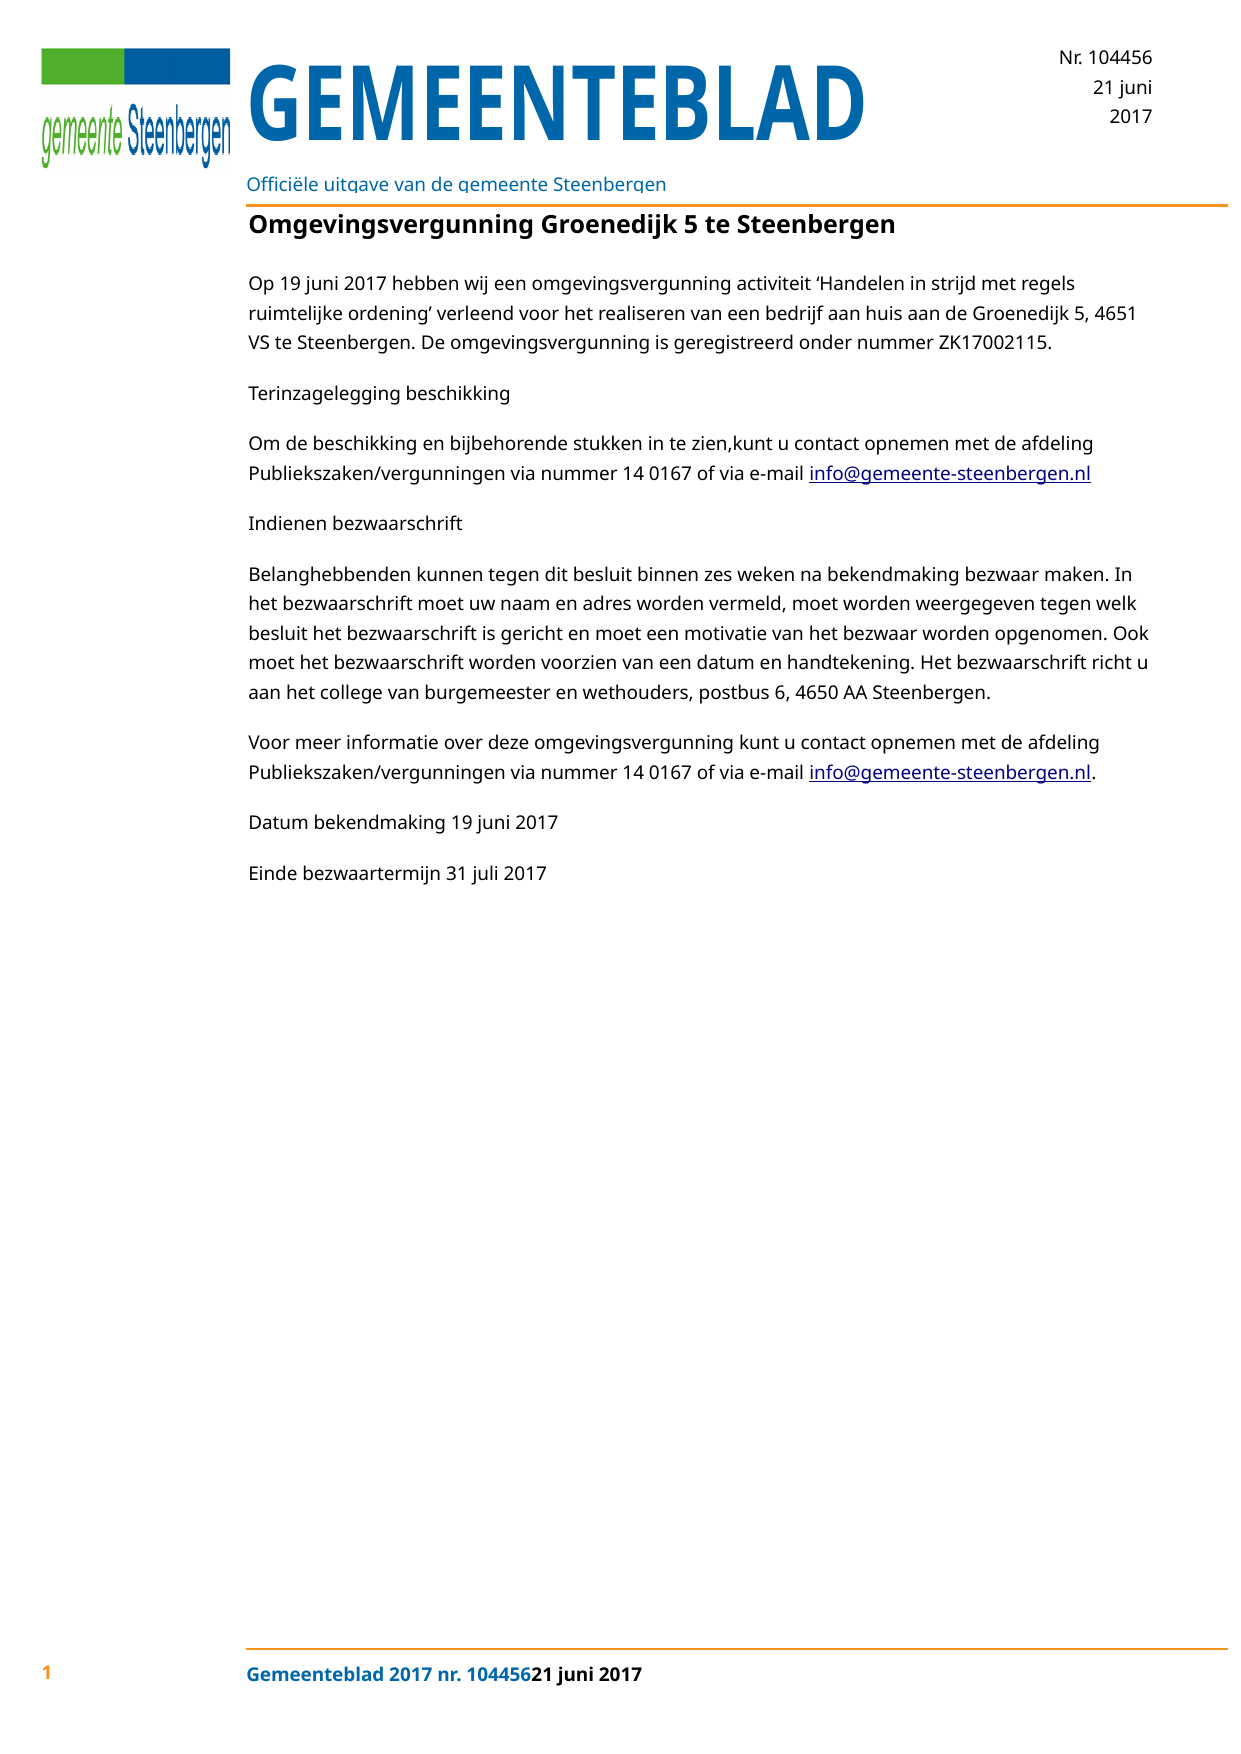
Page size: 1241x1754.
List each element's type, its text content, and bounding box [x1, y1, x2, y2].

text Omgevingsvergunning Groenedijk 5 te Steenbergen [248, 207, 1152, 241]
text Op 19 juni 2017 hebben wij een omgevingsvergunning activiteit ‘Handelen in strijd met regels ruimtelijke ordening’ verleend voor het realiseren van een bedrijf aan huis aan de Groenedijk 5, 4651 VS te Steenbergen. De omgevingsvergunning is geregistreerd onder nummer ZK17002115. [248, 270, 1152, 355]
text Voor meer informatie over deze omgevingsvergunning kunt u contact opnemen met de afdeling Publiekszaken/vergunningen via nummer 14 0167 of via e-mail info@gemeente-steenbergen.nl. [248, 729, 1152, 785]
picture [41, 47, 231, 172]
text Einde bezwaartermijn 31 juli 2017 [248, 860, 1152, 886]
text Belanghebbenden kunnen tegen dit besluit binnen zes weken na bekendmaking bezwaar maken. In het bezwaarschrift moet uw naam en adres worden vermeld, moet worden weergegeven tegen welk besluit het bezwaarschrift is gericht en moet een motivatie van het bezwaar worden opgenomen. Ook moet het bezwaarschrift worden voorzien van een datum en handtekening. Het bezwaarschrift richt u aan het college van burgemeester en wethouders, postbus 6, 4650 AA Steenbergen. [248, 561, 1152, 705]
text Datum bekendmaking 19 juni 2017 [248, 809, 1152, 835]
text Om de beschikking en bijbehorende stukken in te zien,kunt u contact opnemen met de afdeling Publiekszaken/vergunningen via nummer 14 0167 of via e-mail info@gemeente-steenbergen.nl [248, 430, 1152, 486]
text Terinzagelegging beschikking [248, 380, 1152, 406]
text Indienen bezwaarschrift [248, 510, 1152, 536]
